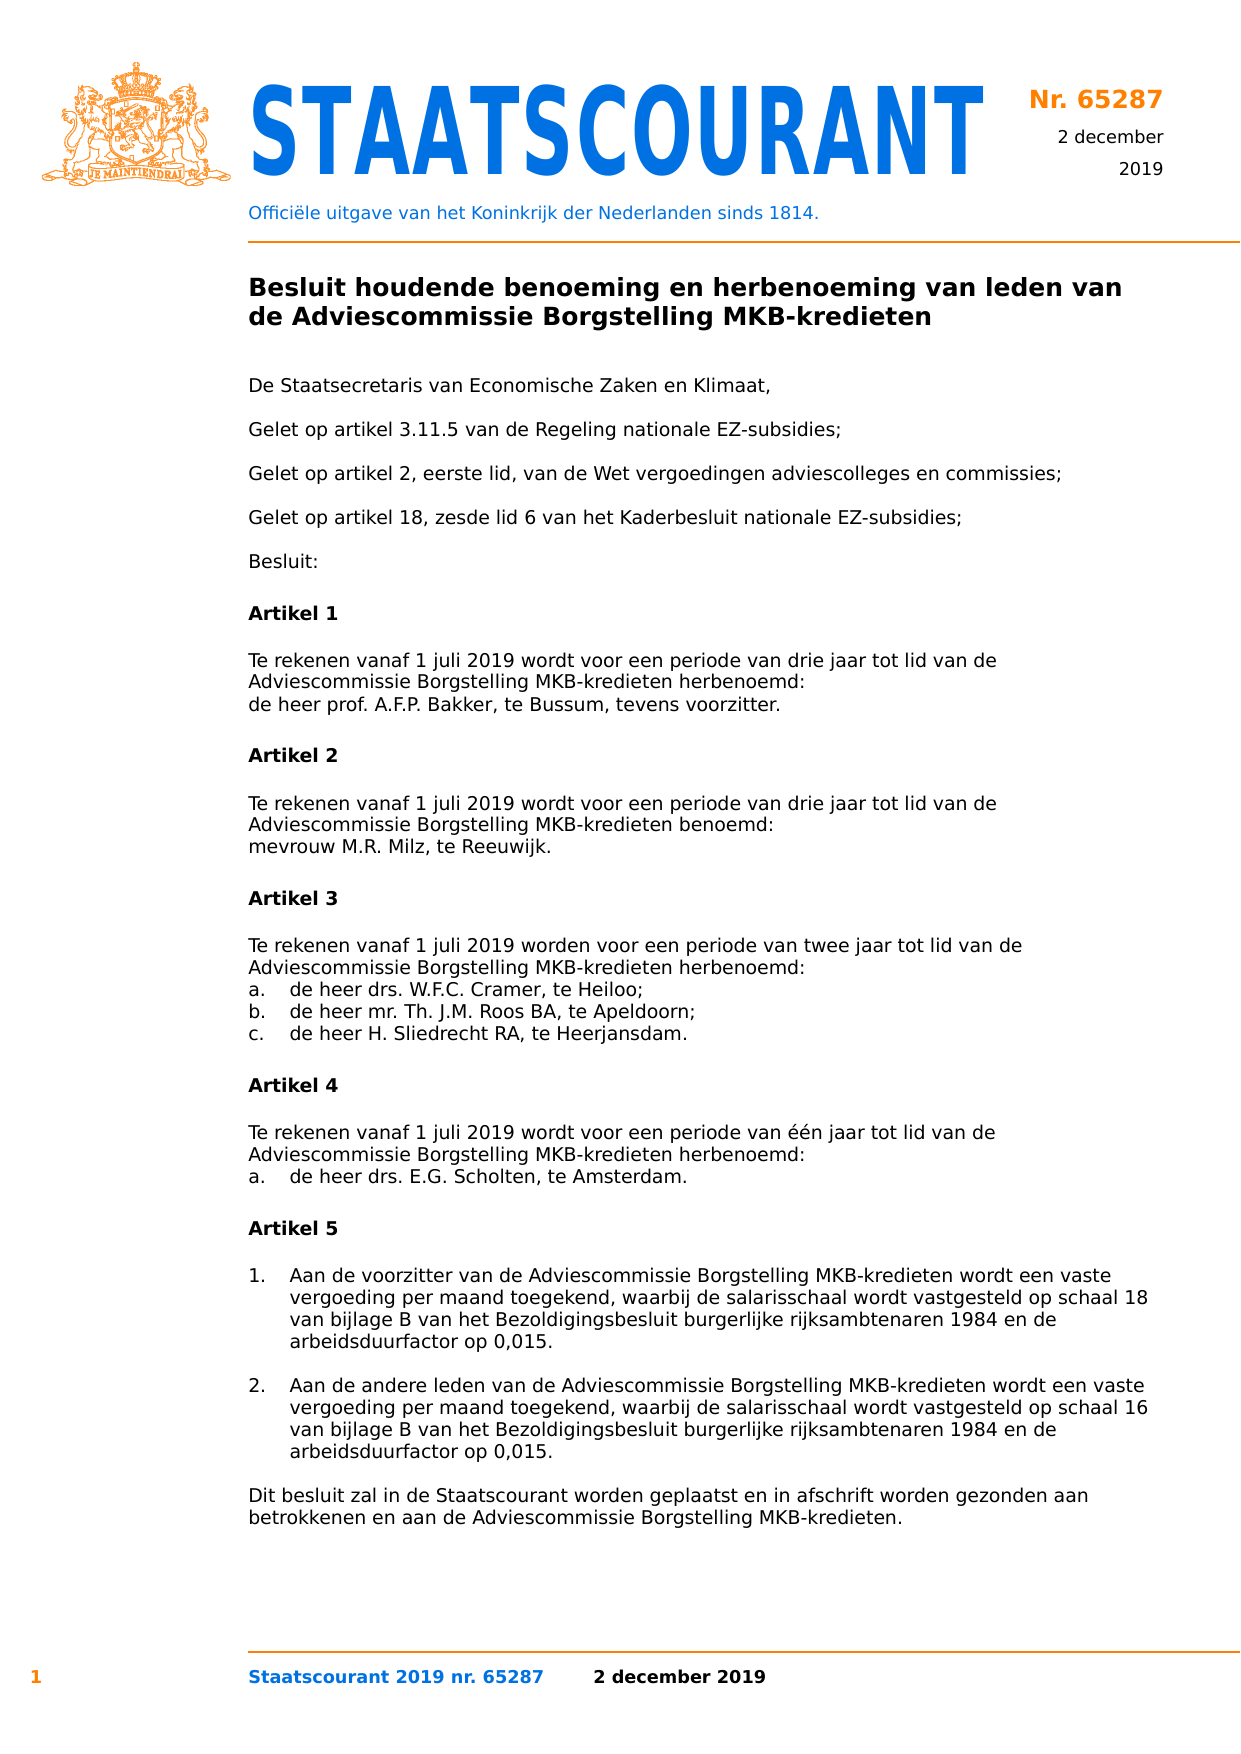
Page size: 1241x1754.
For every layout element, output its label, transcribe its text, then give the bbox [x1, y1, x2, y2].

text Gelet op artikel 18, zesde lid 6 van het Kaderbesluit nationale EZ-subsidies; [248, 507, 1163, 529]
table_header STAATSCOURANT [248, 62, 998, 203]
text b. de heer mr. Th. J.M. Roos BA, te Apeldoorn; [248, 1001, 1163, 1023]
text mevrouw M.R. Milz, te Reeuwijk. [248, 836, 1163, 858]
text Te rekenen vanaf 1 juli 2019 wordt voor een periode van drie jaar tot lid van de Adviescommissie Borgstelling MKB-kredieten herbenoemd: [248, 649, 1163, 693]
table_cell 2 december [998, 121, 1240, 153]
text Besluit: [248, 551, 1163, 572]
text de heer prof. A.F.P. Bakker, te Bussum, tevens voorzitter. [248, 693, 1163, 715]
table_cell 2019 [998, 153, 1240, 203]
text Gelet op artikel 2, eerste lid, van de Wet vergoedingen adviescolleges en commissies; [248, 463, 1163, 485]
table_cell Officiële uitgave van het Koninkrijk der Nederlanden sinds 1814. [248, 203, 1240, 241]
subtitle Artikel 3 [248, 888, 1163, 910]
text c. de heer H. Sliedrecht RA, te Heerjansdam. [248, 1023, 1163, 1045]
text Te rekenen vanaf 1 juli 2019 wordt voor een periode van één jaar tot lid van de Adviescommissie Borgstelling MKB-kredieten herbenoemd: [248, 1122, 1163, 1166]
table_header Nr. 65287 [998, 62, 1240, 121]
text Dit besluit zal in de Staatscourant worden geplaatst en in afschrift worden gezonden aan betrokkenen en aan de Adviescommissie Borgstelling MKB-kredieten. [248, 1485, 1163, 1529]
text Te rekenen vanaf 1 juli 2019 wordt voor een periode van drie jaar tot lid van de Adviescommissie Borgstelling MKB-kredieten benoemd: [248, 792, 1163, 836]
text Gelet op artikel 3.11.5 van de Regeling nationale EZ-subsidies; [248, 419, 1163, 441]
text a. de heer drs. E.G. Scholten, te Amsterdam. [248, 1166, 1163, 1188]
text 1. Aan de voorzitter van de Adviescommissie Borgstelling MKB-kredieten wordt een vaste vergoeding per maand toegekend, waarbij de salarisschaal wordt vastgesteld op schaal 18 van bijlage B van het Bezoldigingsbesluit burgerlijke rijksambtenaren 1984 en de arbeidsduurfactor op 0,015. [248, 1265, 1163, 1353]
subtitle Artikel 1 [248, 602, 1163, 624]
subtitle Artikel 5 [248, 1218, 1163, 1240]
table_header [25, 62, 248, 241]
picture [41, 62, 231, 186]
text Te rekenen vanaf 1 juli 2019 worden voor een periode van twee jaar tot lid van de Adviescommissie Borgstelling MKB-kredieten herbenoemd: [248, 935, 1163, 979]
text 2. Aan de andere leden van de Adviescommissie Borgstelling MKB-kredieten wordt een vaste vergoeding per maand toegekend, waarbij de salarisschaal wordt vastgesteld op schaal 16 van bijlage B van het Bezoldigingsbesluit burgerlijke rijksambtenaren 1984 en de arbeidsduurfactor op 0,015. [248, 1375, 1163, 1463]
text a. de heer drs. W.F.C. Cramer, te Heiloo; [248, 979, 1163, 1001]
subtitle Besluit houdende benoeming en herbenoeming van leden van de Adviescommissie Borgstelling MKB-kredieten [248, 273, 1163, 331]
subtitle Artikel 2 [248, 745, 1163, 767]
text De Staatsecretaris van Economische Zaken en Klimaat, [248, 375, 1163, 397]
subtitle Artikel 4 [248, 1075, 1163, 1097]
